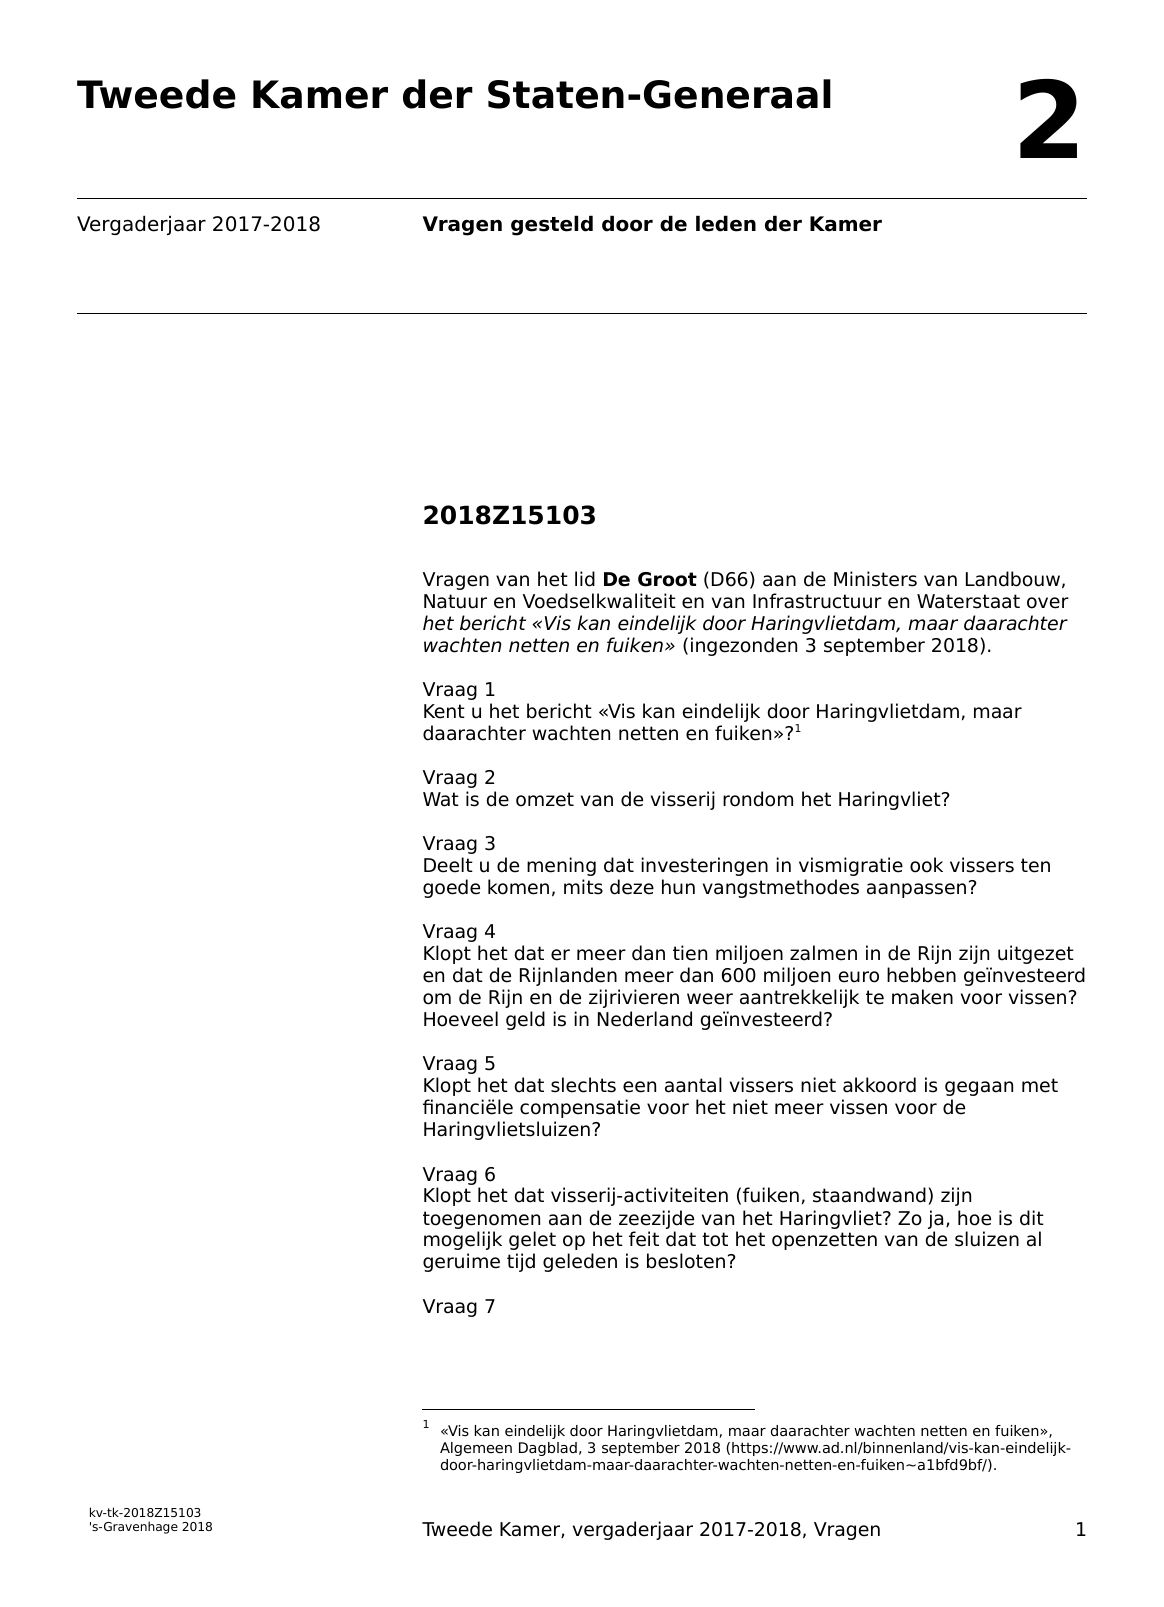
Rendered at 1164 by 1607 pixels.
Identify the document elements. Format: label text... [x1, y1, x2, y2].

text 's-Gravenhage 2018 [88, 1520, 323, 1534]
text 2018Z15103 [422, 501, 1087, 531]
text Vragen van het lid De Groot (D66) aan de Ministers van Landbouw, Natuur en Voedselkwaliteit en van Infrastructuur en Waterstaat over het bericht «Vis kan eindelijk door Haringvlietdam, maar daarachter wachten netten en fuiken» (ingezonden 3 september 2018). [422, 569, 1087, 657]
text Kent u het bericht «Vis kan eindelijk door Haringvlietdam, maar daarachter wachten netten en fuiken»? [422, 701, 1087, 745]
text Vraag 6 [422, 1163, 1087, 1185]
text Deelt u de mening dat investeringen in vismigratie ook vissers ten goede komen, mits deze hun vangstmethodes aanpassen? [422, 855, 1087, 899]
table_cell Vergaderjaar 2017-2018 [77, 199, 422, 313]
text Klopt het dat er meer dan tien miljoen zalmen in de Rijn zijn uitgezet en dat de Rijnlanden meer dan 600 miljoen euro hebben geïnvesteerd om de Rijn en de zijrivieren weer aantrekkelijk te maken voor vissen? Hoeveel geld is in Nederland geïnvesteerd? [422, 943, 1087, 1031]
text Klopt het dat visserij-activiteiten (fuiken, staandwand) zijn toegenomen aan de zeezijde van het Haringvliet? Zo ja, hoe is dit mogelijk gelet op het feit dat tot het openzetten van de sluizen al geruime tijd geleden is besloten? [422, 1185, 1087, 1273]
table_header Tweede Kamer der Staten-Generaal [77, 59, 886, 198]
table_cell Vragen gesteld door de leden der Kamer [422, 199, 1087, 313]
text Vraag 3 [422, 833, 1087, 855]
text Vraag 5 [422, 1053, 1087, 1075]
text Vraag 7 [422, 1296, 1087, 1317]
text «Vis kan eindelijk door Haringvlietdam, maar daarachter wachten netten en fuiken», Algemeen Dagblad, 3 september 2018 (https://www.ad.nl/binnenland/vis-kan-eindelijk-door-haringvlietdam-maar-daarachter-wachten-netten-en-fuiken~a1bfd9bf/). [422, 1418, 1087, 1474]
text Vraag 4 [422, 921, 1087, 943]
table_header 2 [886, 59, 1087, 198]
text Klopt het dat slechts een aantal vissers niet akkoord is gegaan met financiële compensatie voor het niet meer vissen voor de Haringvlietsluizen? [422, 1075, 1087, 1141]
text Wat is de omzet van de visserij rondom het Haringvliet? [422, 789, 1087, 811]
text Vraag 2 [422, 767, 1087, 789]
text Vraag 1 [422, 679, 1087, 701]
text kv-tk-2018Z15103 [88, 1506, 323, 1520]
